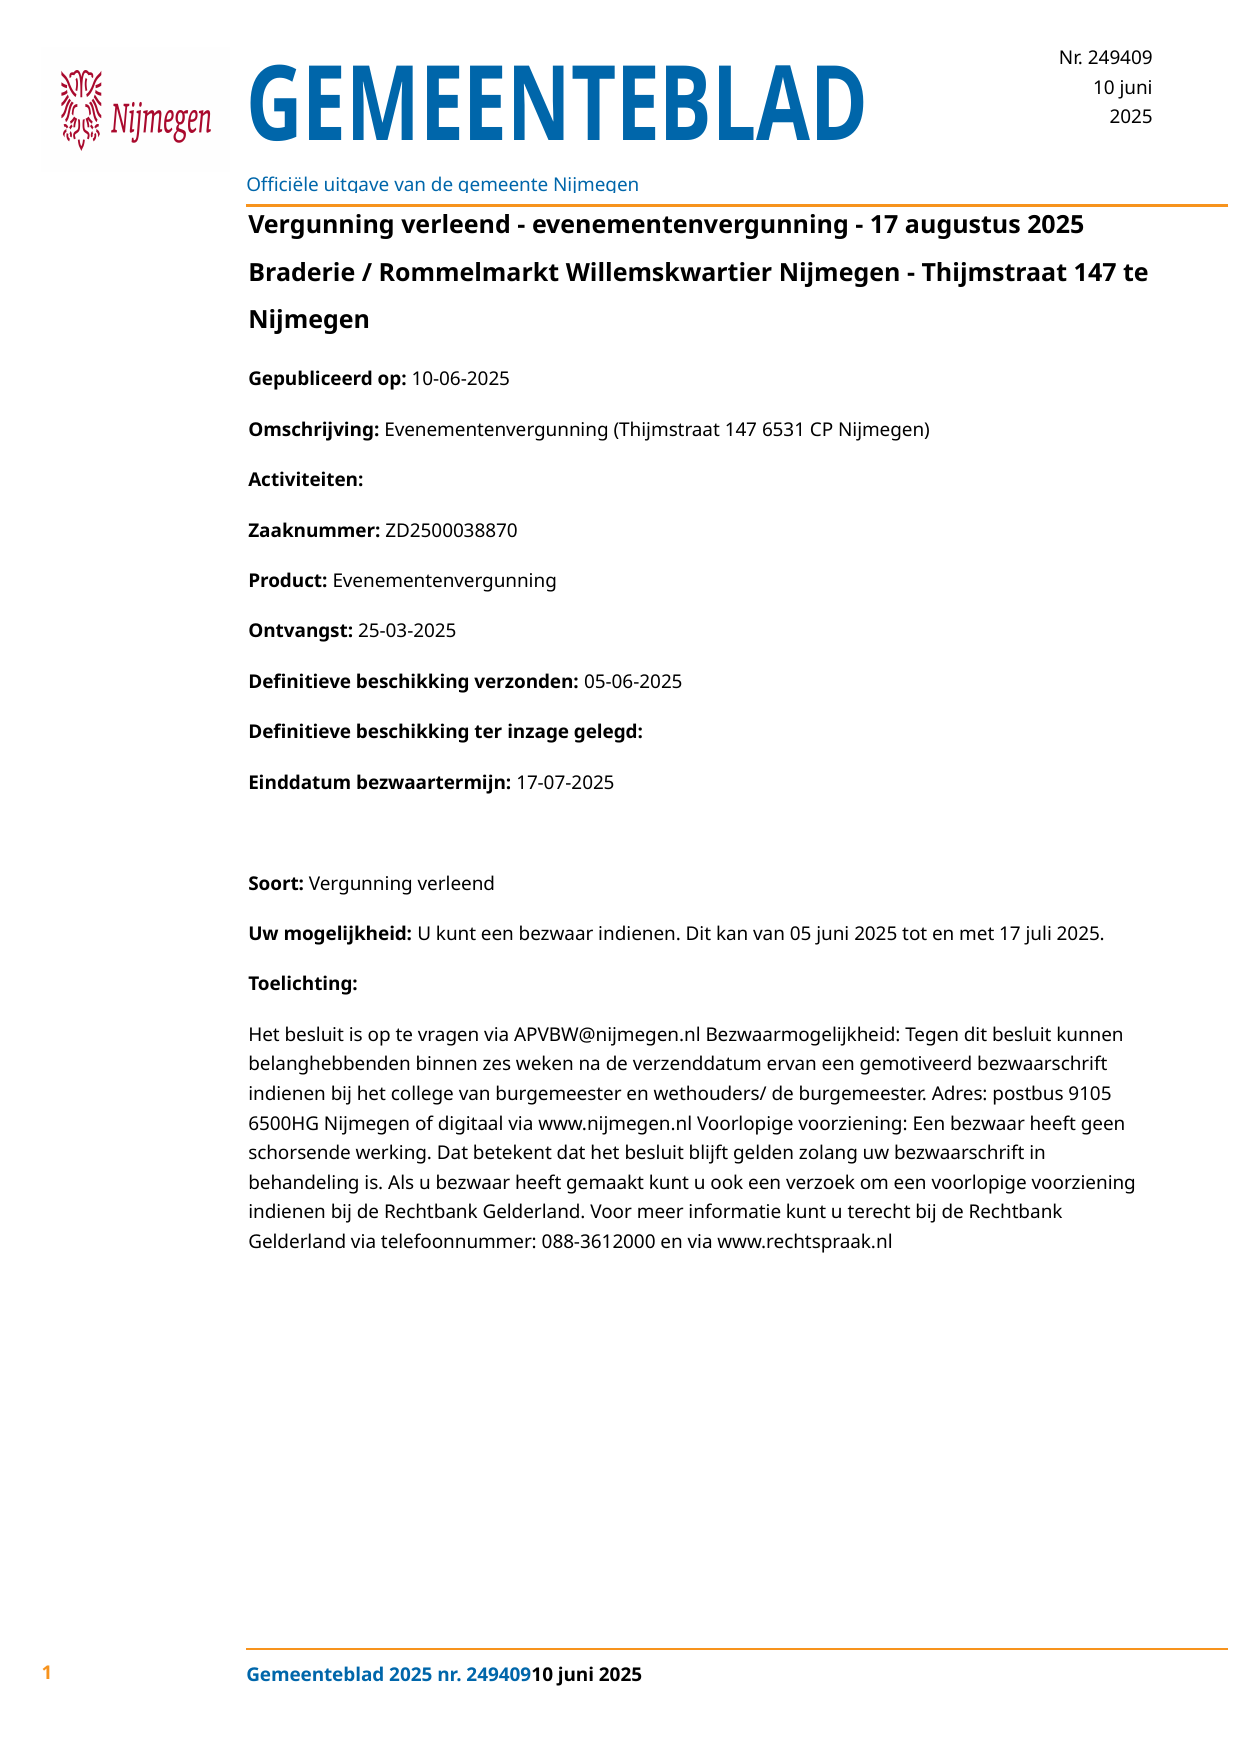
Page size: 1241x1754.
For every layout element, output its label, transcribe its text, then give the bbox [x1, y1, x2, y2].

text Omschrijving: Evenementenvergunning (Thijmstraat 147 6531 CP Nijmegen) [248, 416, 1152, 442]
text Ontvangst: 25-03-2025 [248, 618, 1152, 643]
text Soort: Vergunning verleend [248, 870, 1152, 895]
text Toelichting: [248, 971, 1152, 996]
text Product: Evenementenvergunning [248, 567, 1152, 593]
text Einddatum bezwaartermijn: 17-07-2025 [248, 769, 1152, 794]
text Zaaknummer: ZD2500038870 [248, 517, 1152, 542]
text Gepubliceerd op: 10-06-2025 [248, 366, 1152, 391]
picture [41, 47, 231, 172]
text Uw mogelijkheid: U kunt een bezwaar indienen. Dit kan van 05 juni 2025 tot en met 17 juli 2025. [248, 920, 1152, 946]
text Definitieve beschikking ter inzage gelegd: [248, 718, 1152, 744]
text Definitieve beschikking verzonden: 05-06-2025 [248, 668, 1152, 694]
text Vergunning verleend - evenementenvergunning - 17 augustus 2025 Braderie / Rommelmarkt Willemskwartier Nijmegen - Thijmstraat 147 te Nijmegen [248, 207, 1152, 336]
text Activiteiten: [248, 466, 1152, 492]
text Het besluit is op te vragen via APVBW@nijmegen.nl Bezwaarmogelijkheid: Tegen dit besluit kunnen belanghebbenden binnen zes weken na de verzenddatum ervan een gemotiveerd bezwaarschrift indienen bij het college van burgemeester en wethouders/ de burgemeester. Adres: postbus 9105 6500HG Nijmegen of digitaal via www.nijmegen.nl Voorlopige voorziening: Een bezwaar heeft geen schorsende werking. Dat betekent dat het besluit blijft gelden zolang uw bezwaarschrift in behandeling is. Als u bezwaar heeft gemaakt kunt u ook een verzoek om een voorlopige voorziening indienen bij de Rechtbank Gelderland. Voor meer informatie kunt u terecht bij de Rechtbank Gelderland via telefoonnummer: 088-3612000 en via www.rechtspraak.nl [248, 1021, 1152, 1254]
